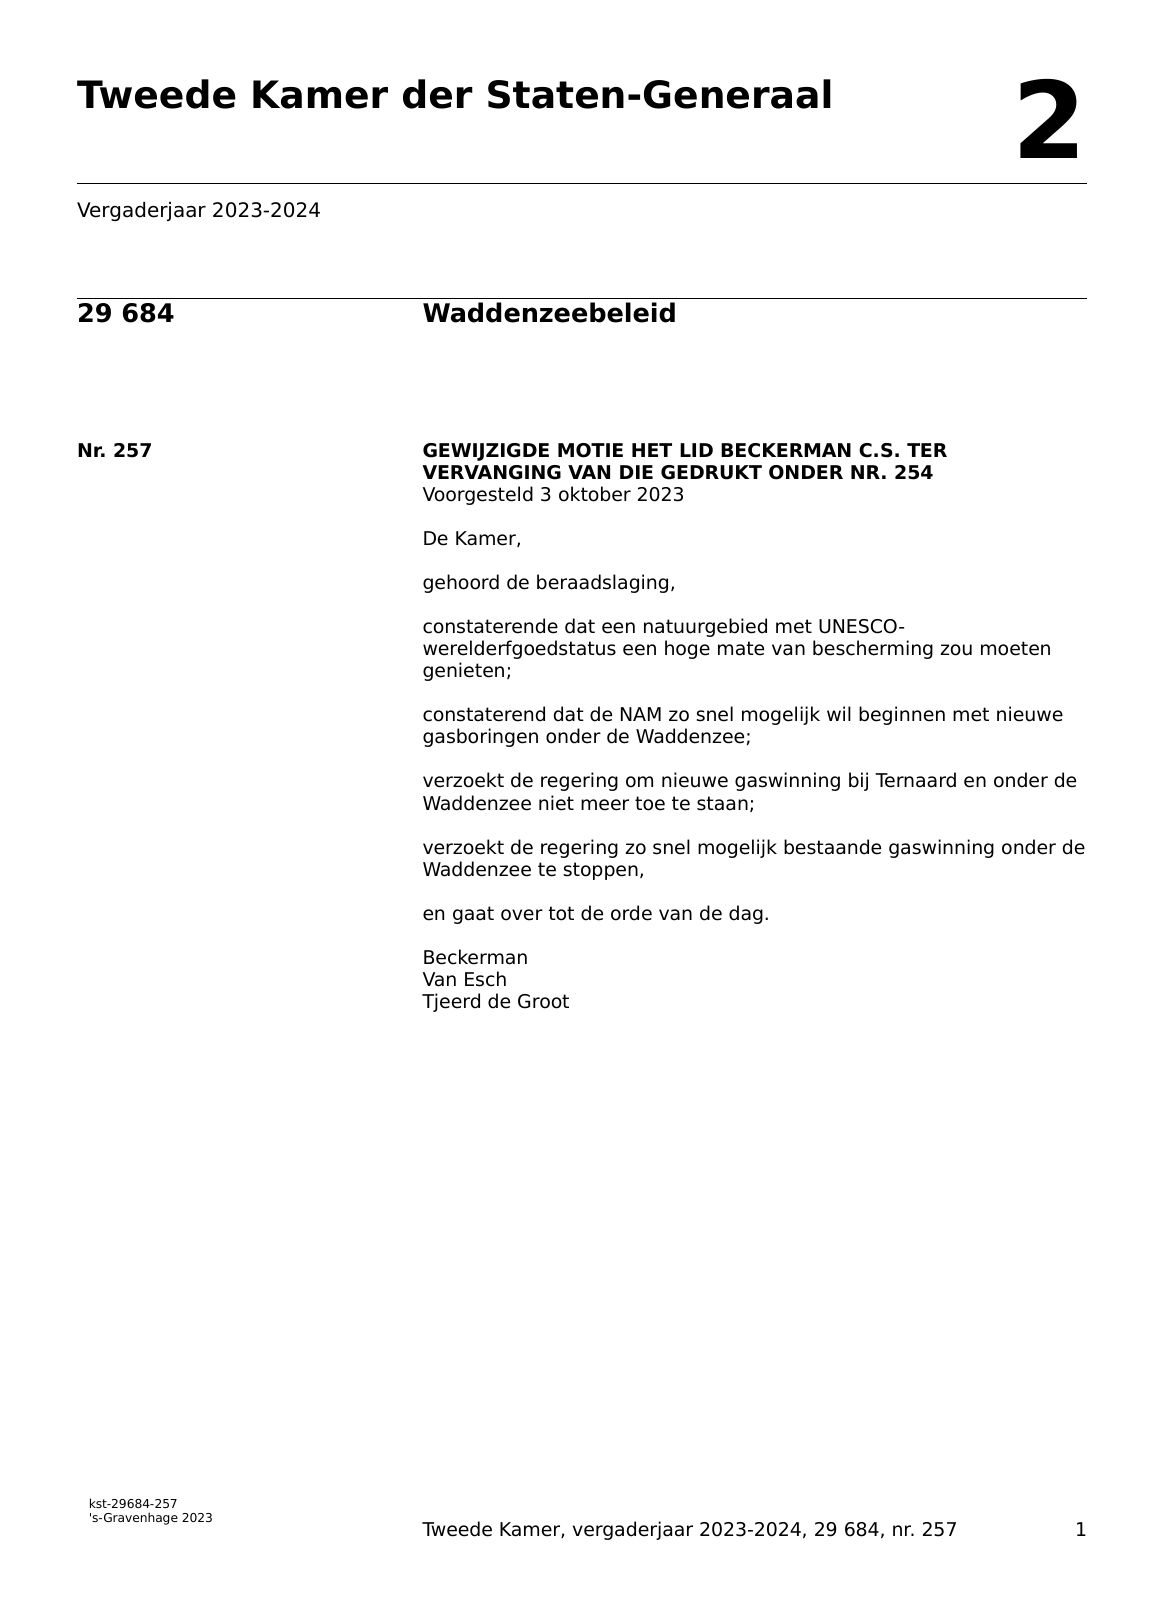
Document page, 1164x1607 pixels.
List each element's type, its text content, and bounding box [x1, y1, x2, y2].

text constaterend dat de NAM zo snel mogelijk wil beginnen met nieuwe gasboringen onder de Waddenzee; [422, 704, 1087, 748]
text Beckerman [422, 947, 1087, 969]
text Tjeerd de Groot [422, 991, 1087, 1013]
table_header Tweede Kamer der Staten-Generaal [77, 59, 886, 183]
text verzoekt de regering zo snel mogelijk bestaande gaswinning onder de Waddenzee te stoppen, [422, 837, 1087, 881]
subtitle 29 684 Waddenzeebeleid [77, 299, 1087, 329]
subtitle Nr. 257 GEWIJZIGDE MOTIE HET LID BECKERMAN C.S. TER VERVANGING VAN DIE GEDRUKT ONDER NR. 254 [77, 440, 1087, 484]
text Van Esch [422, 969, 1087, 991]
text verzoekt de regering om nieuwe gaswinning bij Ternaard en onder de Waddenzee niet meer toe te staan; [422, 770, 1087, 814]
table_header 2 [886, 59, 1087, 183]
text kst-29684-257 [88, 1497, 323, 1511]
text 's-Gravenhage 2023 [88, 1511, 323, 1525]
text Voorgesteld 3 oktober 2023 [422, 484, 1087, 506]
text gehoord de beraadslaging, [422, 572, 1087, 594]
text De Kamer, [422, 528, 1087, 550]
table_cell Vergaderjaar 2023-2024 [77, 184, 1087, 298]
text en gaat over tot de orde van de dag. [422, 903, 1087, 925]
text constaterende dat een natuurgebied met UNESCO-werelderfgoedstatus een hoge mate van bescherming zou moeten genieten; [422, 616, 1087, 682]
